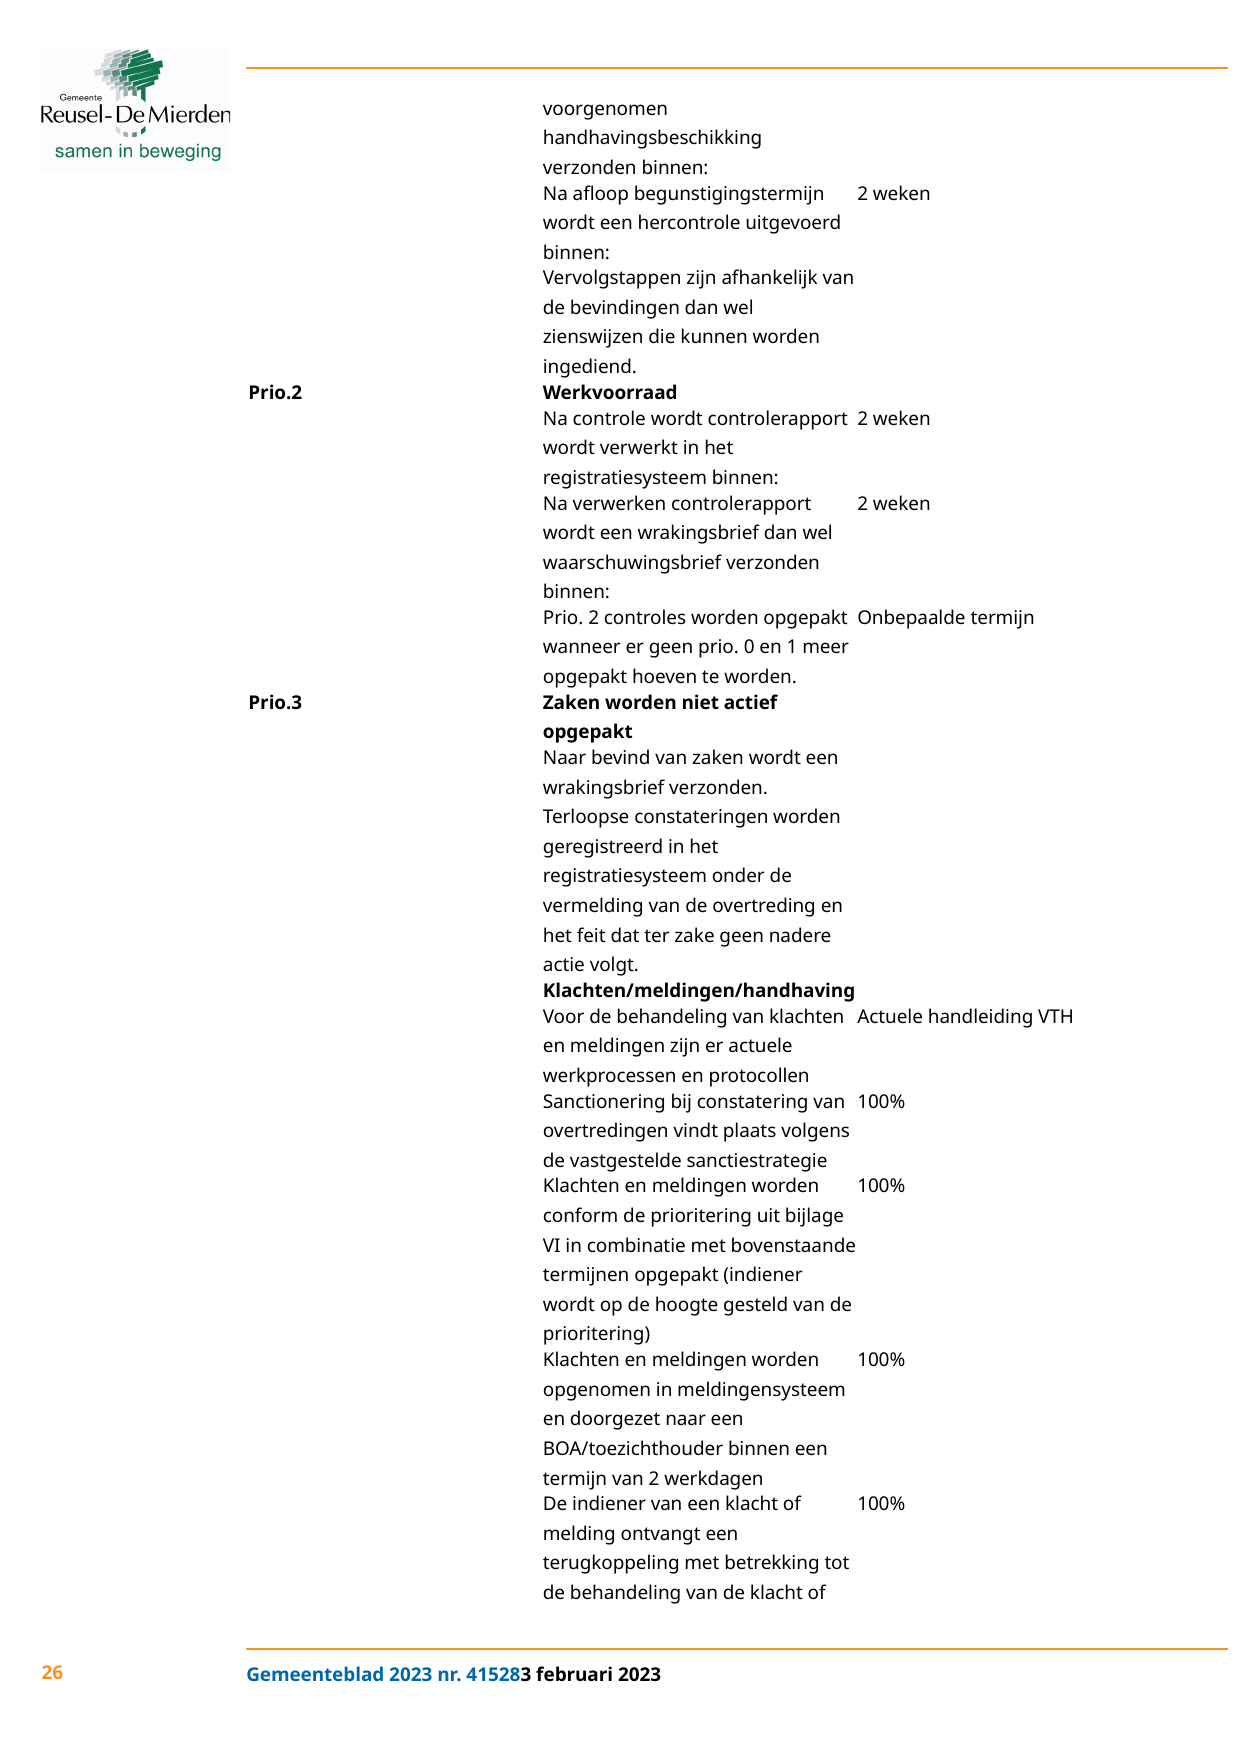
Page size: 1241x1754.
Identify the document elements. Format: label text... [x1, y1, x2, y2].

table_cell Sanctionering bij constatering van overtredingen vindt plaats volgens de vastgestelde sanctiestrategie [543, 1088, 857, 1173]
table_cell Naar bevind van zaken wordt een wrakingsbrief verzonden. Terloopse constateringen worden geregistreerd in het registratiesysteem onder de vermelding van de overtreding en het feit dat ter zake geen nadere actie volgt. [543, 744, 857, 977]
table_cell [857, 265, 1152, 379]
table_cell Voor de behandeling van klachten en meldingen zijn er actuele werkprocessen en protocollen [543, 1003, 857, 1088]
picture [41, 47, 231, 172]
table_cell [248, 265, 543, 379]
table_cell [248, 977, 543, 1003]
table_cell 2 weken [857, 180, 1152, 264]
table_cell Na verwerken controlerapport wordt een wrakingsbrief dan wel waarschuwingsbrief verzonden binnen: [543, 490, 857, 604]
table_cell Na controle wordt controlerapport wordt verwerkt in het registratiesysteem binnen: [543, 405, 857, 490]
table_cell 100% [857, 1346, 1152, 1490]
table_cell [248, 95, 543, 180]
table_cell Na afloop begunstigingstermijn wordt een hercontrole uitgevoerd binnen: [543, 180, 857, 264]
table_cell Zaken worden niet actief opgepakt [543, 689, 857, 744]
table_cell [857, 379, 1152, 405]
table_cell voorgenomen handhavingsbeschikking verzonden binnen: [543, 95, 857, 180]
table_cell [248, 1003, 543, 1088]
table_cell 100% [857, 1173, 1152, 1346]
table_cell [248, 1490, 543, 1605]
table_cell [248, 180, 543, 264]
table_cell 2 weken [857, 405, 1152, 490]
table_cell [248, 1346, 543, 1490]
table_cell [248, 1088, 543, 1173]
table_cell Werkvoorraad [543, 379, 857, 405]
table_cell [857, 95, 1152, 180]
table_cell Actuele handleiding VTH [857, 1003, 1152, 1088]
table_cell Klachten/meldingen/handhaving [543, 977, 857, 1003]
table_cell 2 weken [857, 490, 1152, 604]
table_cell Vervolgstappen zijn afhankelijk van de bevindingen dan wel zienswijzen die kunnen worden ingediend. [543, 265, 857, 379]
table_cell [857, 689, 1152, 744]
table_cell [248, 405, 543, 490]
table_cell [248, 1173, 543, 1346]
table_cell [857, 977, 1152, 1003]
table_cell Prio.2 [248, 379, 543, 405]
table_cell [857, 744, 1152, 977]
table_cell [248, 604, 543, 689]
table_cell Prio.3 [248, 689, 543, 744]
table_cell Klachten en meldingen worden conform de prioritering uit bijlage VI in combinatie met bovenstaande termijnen opgepakt (indiener wordt op de hoogte gesteld van de prioritering) [543, 1173, 857, 1346]
table_cell 100% [857, 1088, 1152, 1173]
table_cell Onbepaalde termijn [857, 604, 1152, 689]
table_cell Klachten en meldingen worden opgenomen in meldingensysteem en doorgezet naar een BOA/toezichthouder binnen een termijn van 2 werkdagen [543, 1346, 857, 1490]
table_cell 100% [857, 1490, 1152, 1605]
table_cell [248, 490, 543, 604]
table_cell [248, 744, 543, 977]
table_cell Prio. 2 controles worden opgepakt wanneer er geen prio. 0 en 1 meer opgepakt hoeven te worden. [543, 604, 857, 689]
table_cell De indiener van een klacht of melding ontvangt een terugkoppeling met betrekking tot de behandeling van de klacht of [543, 1490, 857, 1605]
